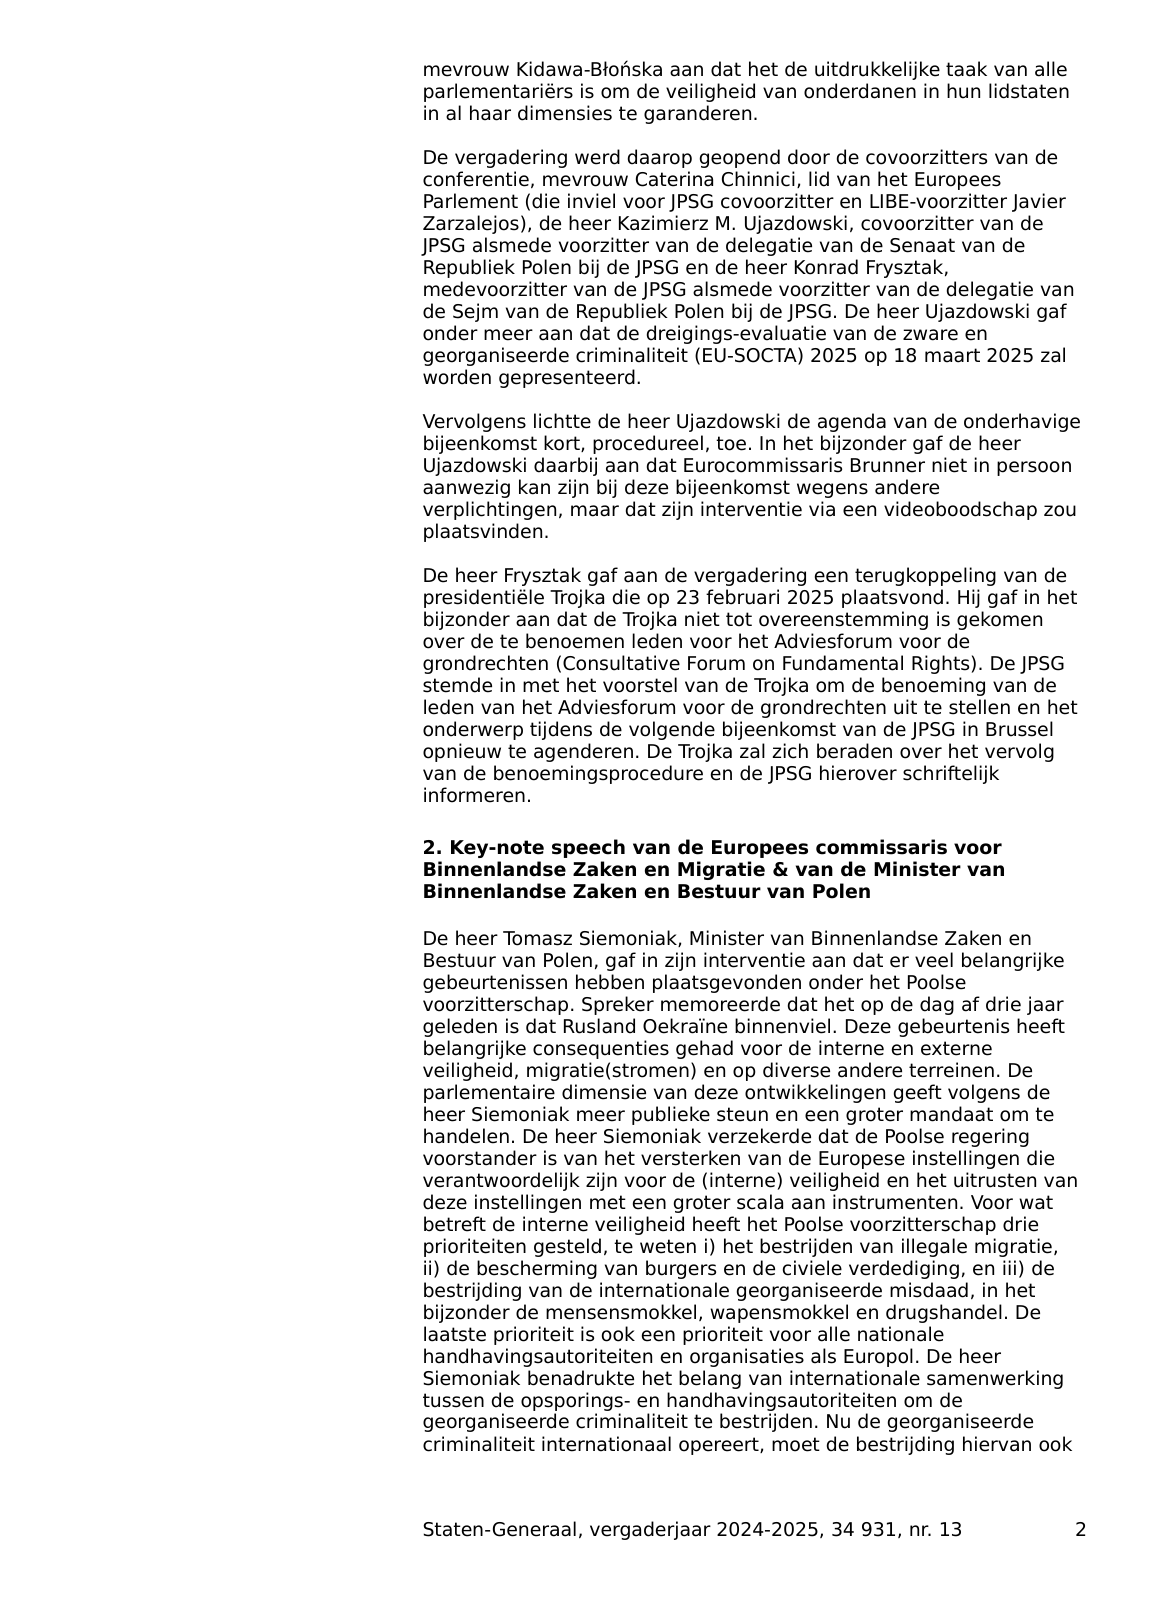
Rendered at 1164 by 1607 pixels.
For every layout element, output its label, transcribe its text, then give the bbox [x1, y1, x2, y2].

text De vergadering werd daarop geopend door de covoorzitters van de conferentie, mevrouw Caterina Chinnici, lid van het Europees Parlement (die inviel voor JPSG covoorzitter en LIBE-voorzitter Javier Zarzalejos), de heer Kazimierz M. Ujazdowski, covoorzitter van de JPSG alsmede voorzitter van de delegatie van de Senaat van de Republiek Polen bij de JPSG en de heer Konrad Frysztak, medevoorzitter van de JPSG alsmede voorzitter van de delegatie van de Sejm van de Republiek Polen bij de JPSG. De heer Ujazdowski gaf onder meer aan dat de dreigings-evaluatie van de zware en georganiseerde criminaliteit (EU-SOCTA) 2025 op 18 maart 2025 zal worden gepresenteerd. [422, 147, 1087, 389]
text Vervolgens lichtte de heer Ujazdowski de agenda van de onderhavige bijeenkomst kort, procedureel, toe. In het bijzonder gaf de heer Ujazdowski daarbij aan dat Eurocommissaris Brunner niet in persoon aanwezig kan zijn bij deze bijeenkomst wegens andere verplichtingen, maar dat zijn interventie via een videoboodschap zou plaatsvinden. [422, 411, 1087, 543]
text mevrouw Kidawa-Błońska aan dat het de uitdrukkelijke taak van alle parlementariërs is om de veiligheid van onderdanen in hun lidstaten in al haar dimensies te garanderen. [422, 59, 1087, 125]
text De heer Tomasz Siemoniak, Minister van Binnenlandse Zaken en Bestuur van Polen, gaf in zijn interventie aan dat er veel belangrijke gebeurtenissen hebben plaatsgevonden onder het Poolse voorzitterschap. Spreker memoreerde dat het op de dag af drie jaar geleden is dat Rusland Oekraïne binnenviel. Deze gebeurtenis heeft belangrijke consequenties gehad voor de interne en externe veiligheid, migratie(stromen) en op diverse andere terreinen. De parlementaire dimensie van deze ontwikkelingen geeft volgens de heer Siemoniak meer publieke steun en een groter mandaat om te handelen. De heer Siemoniak verzekerde dat de Poolse regering voorstander is van het versterken van de Europese instellingen die verantwoordelijk zijn voor de (interne) veiligheid en het uitrusten van deze instellingen met een groter scala aan instrumenten. Voor wat betreft de interne veiligheid heeft het Poolse voorzitterschap drie prioriteiten gesteld, te weten i) het bestrijden van illegale migratie, ii) de bescherming van burgers en de civiele verdediging, en iii) de bestrijding van de internationale georganiseerde misdaad, in het bijzonder de mensensmokkel, wapensmokkel en drugshandel. De laatste prioriteit is ook een prioriteit voor alle nationale handhavingsautoriteiten en organisaties als Europol. De heer Siemoniak benadrukte het belang van internationale samenwerking tussen de opsporings- en handhavingsautoriteiten om de georganiseerde criminaliteit te bestrijden. Nu de georganiseerde criminaliteit internationaal opereert, moet de bestrijding hiervan ook [422, 928, 1087, 1455]
subtitle 2. Key-note speech van de Europees commissaris voor Binnenlandse Zaken en Migratie & van de Minister van Binnenlandse Zaken en Bestuur van Polen [422, 837, 1087, 903]
text De heer Frysztak gaf aan de vergadering een terugkoppeling van de presidentiële Trojka die op 23 februari 2025 plaatsvond. Hij gaf in het bijzonder aan dat de Trojka niet tot overeenstemming is gekomen over de te benoemen leden voor het Adviesforum voor de grondrechten (Consultative Forum on Fundamental Rights). De JPSG stemde in met het voorstel van de Trojka om de benoeming van de leden van het Adviesforum voor de grondrechten uit te stellen en het onderwerp tijdens de volgende bijeenkomst van de JPSG in Brussel opnieuw te agenderen. De Trojka zal zich beraden over het vervolg van de benoemingsprocedure en de JPSG hierover schriftelijk informeren. [422, 565, 1087, 807]
